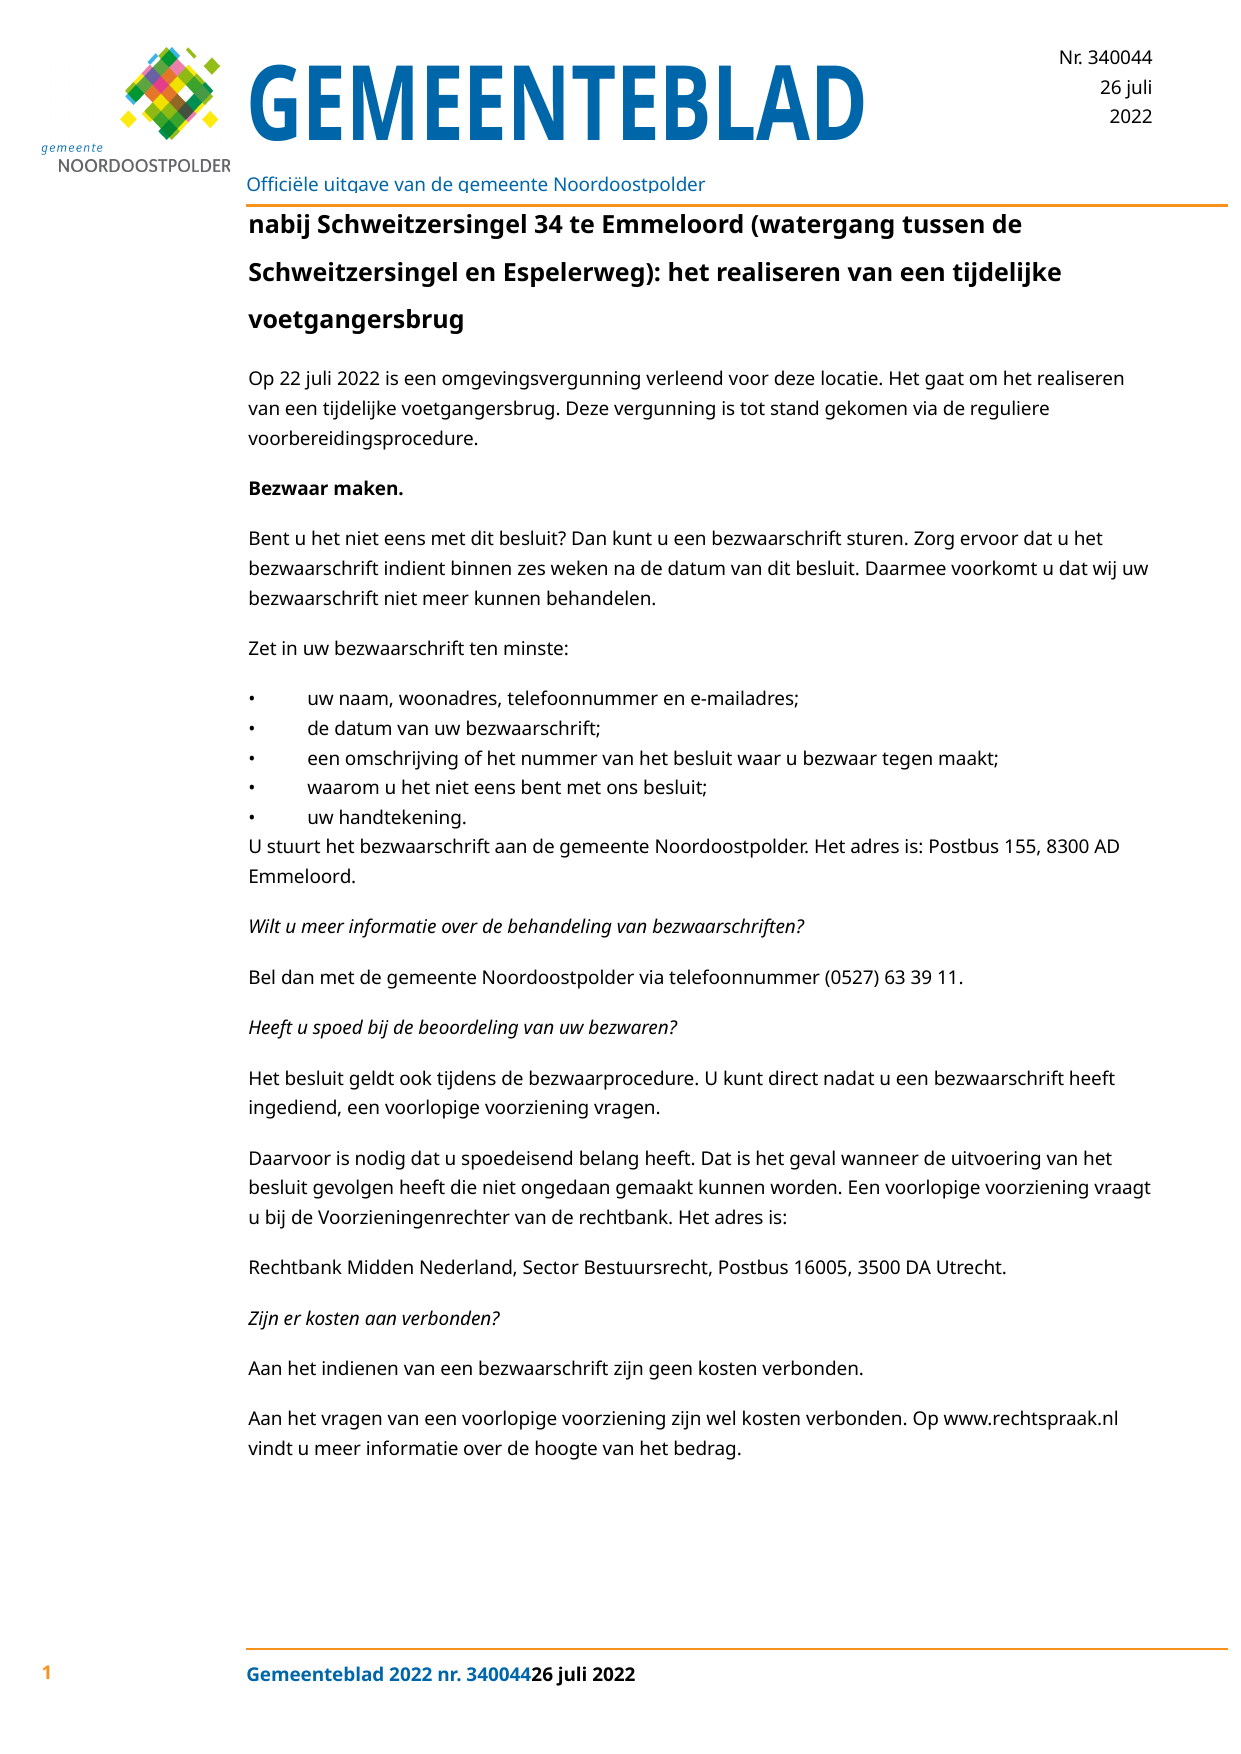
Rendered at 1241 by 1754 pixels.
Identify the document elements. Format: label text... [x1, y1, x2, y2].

text U stuurt het bezwaarschrift aan de gemeente Noordoostpolder. Het adres is: Postbus 155, 8300 AD Emmeloord. [248, 833, 1152, 889]
text Zijn er kosten aan verbonden? [248, 1305, 1152, 1330]
text Bel dan met de gemeente Noordoostpolder via telefoonnummer (0527) 63 39 11. [248, 964, 1152, 989]
text Daarvoor is nodig dat u spoedeisend belang heeft. Dat is het geval wanneer de uitvoering van het besluit gevolgen heeft die niet ongedaan gemaakt kunnen worden. Een voorlopige voorziening vraagt u bij de Voorzieningenrechter van de rechtbank. Het adres is: [248, 1145, 1152, 1229]
picture [41, 47, 231, 172]
list een omschrijving of het nummer van het besluit waar u bezwaar tegen maakt; [248, 745, 1152, 770]
text nabij Schweitzersingel 34 te Emmeloord (watergang tussen de Schweitzersingel en Espelerweg): het realiseren van een tijdelijke voetgangersbrug [248, 207, 1152, 336]
text Rechtbank Midden Nederland, Sector Bestuursrecht, Postbus 16005, 3500 DA Utrecht. [248, 1254, 1152, 1280]
text Op 22 juli 2022 is een omgevingsvergunning verleend voor deze locatie. Het gaat om het realiseren van een tijdelijke voetgangersbrug. Deze vergunning is tot stand gekomen via de reguliere voorbereidingsprocedure. [248, 366, 1152, 450]
text Bezwaar maken. [248, 475, 1152, 501]
text Wilt u meer informatie over de behandeling van bezwaarschriften? [248, 913, 1152, 939]
text Heeft u spoed bij de beoordeling van uw bezwaren? [248, 1014, 1152, 1040]
text Aan het indienen van een bezwaarschrift zijn geen kosten verbonden. [248, 1355, 1152, 1381]
text Bent u het niet eens met dit besluit? Dan kunt u een bezwaarschrift sturen. Zorg ervoor dat u het bezwaarschrift indient binnen zes weken na de datum van dit besluit. Daarmee voorkomt u dat wij uw bezwaarschrift niet meer kunnen behandelen. [248, 526, 1152, 610]
list uw handtekening. [248, 804, 1152, 829]
list de datum van uw bezwaarschrift; [248, 715, 1152, 741]
text Zet in uw bezwaarschrift ten minste: [248, 635, 1152, 661]
text Het besluit geldt ook tijdens de bezwaarprocedure. U kunt direct nadat u een bezwaarschrift heeft ingediend, een voorlopige voorziening vragen. [248, 1065, 1152, 1120]
list uw naam, woonadres, telefoonnummer en e-mailadres; [248, 686, 1152, 711]
list waarom u het niet eens bent met ons besluit; [248, 774, 1152, 800]
text Aan het vragen van een voorlopige voorziening zijn wel kosten verbonden. Op www.rechtspraak.nl vindt u meer informatie over de hoogte van het bedrag. [248, 1406, 1152, 1461]
